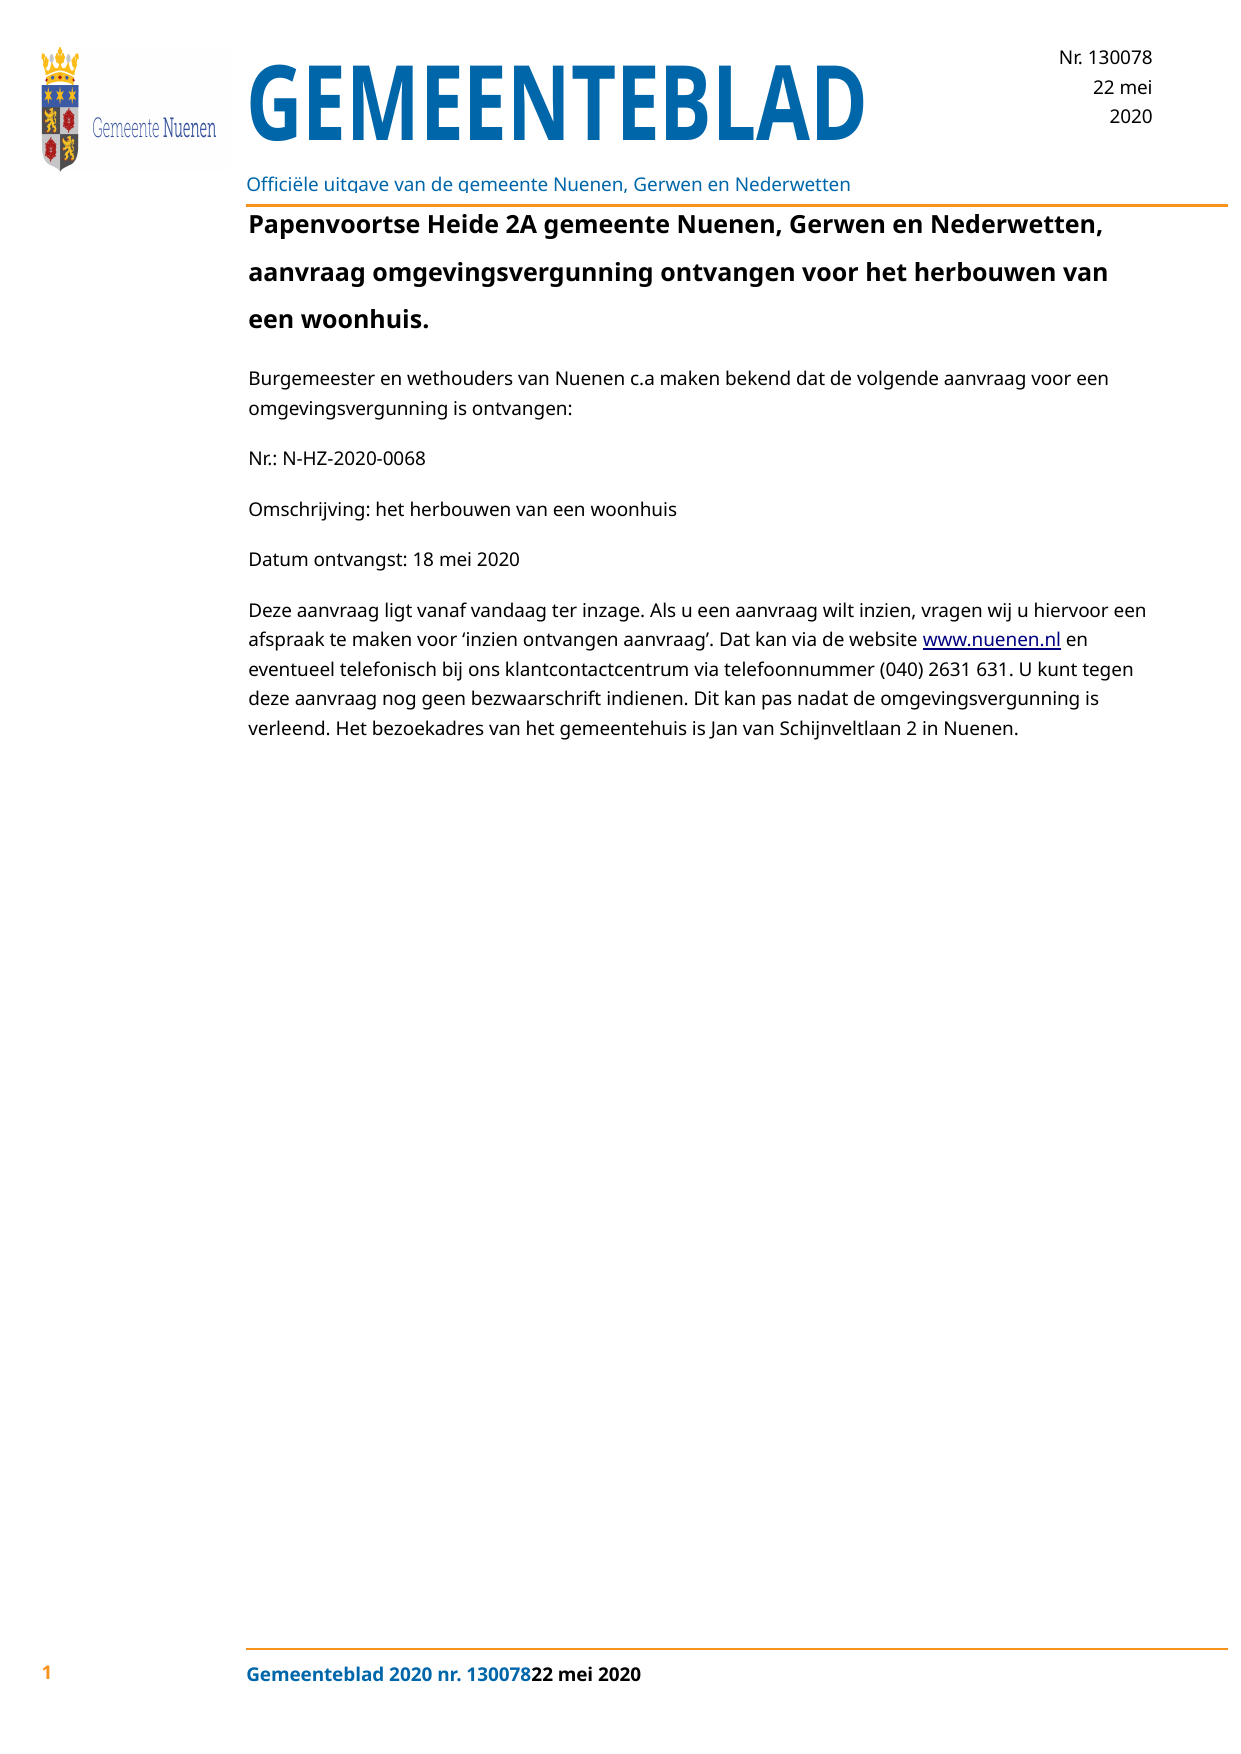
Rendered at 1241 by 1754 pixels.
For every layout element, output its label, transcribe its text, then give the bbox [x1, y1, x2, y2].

text Datum ontvangst: 18 mei 2020 [248, 546, 1152, 572]
text Omschrijving: het herbouwen van een woonhuis [248, 496, 1152, 522]
text Papenvoortse Heide 2A gemeente Nuenen, Gerwen en Nederwetten, aanvraag omgevingsvergunning ontvangen voor het herbouwen van een woonhuis. [248, 207, 1152, 336]
picture [41, 47, 231, 172]
text Burgemeester en wethouders van Nuenen c.a maken bekend dat de volgende aanvraag voor een omgevingsvergunning is ontvangen: [248, 366, 1152, 421]
text Deze aanvraag ligt vanaf vandaag ter inzage. Als u een aanvraag wilt inzien, vragen wij u hiervoor een afspraak te maken voor ‘inzien ontvangen aanvraag’. Dat kan via de website www.nuenen.nl en eventueel telefonisch bij ons klantcontactcentrum via telefoonnummer (040) 2631 631. U kunt tegen deze aanvraag nog geen bezwaarschrift indienen. Dit kan pas nadat de omgevingsvergunning is verleend. Het bezoekadres van het gemeentehuis is Jan van Schijnveltlaan 2 in Nuenen. [248, 597, 1152, 741]
text Nr.: N-HZ-2020-0068 [248, 446, 1152, 471]
